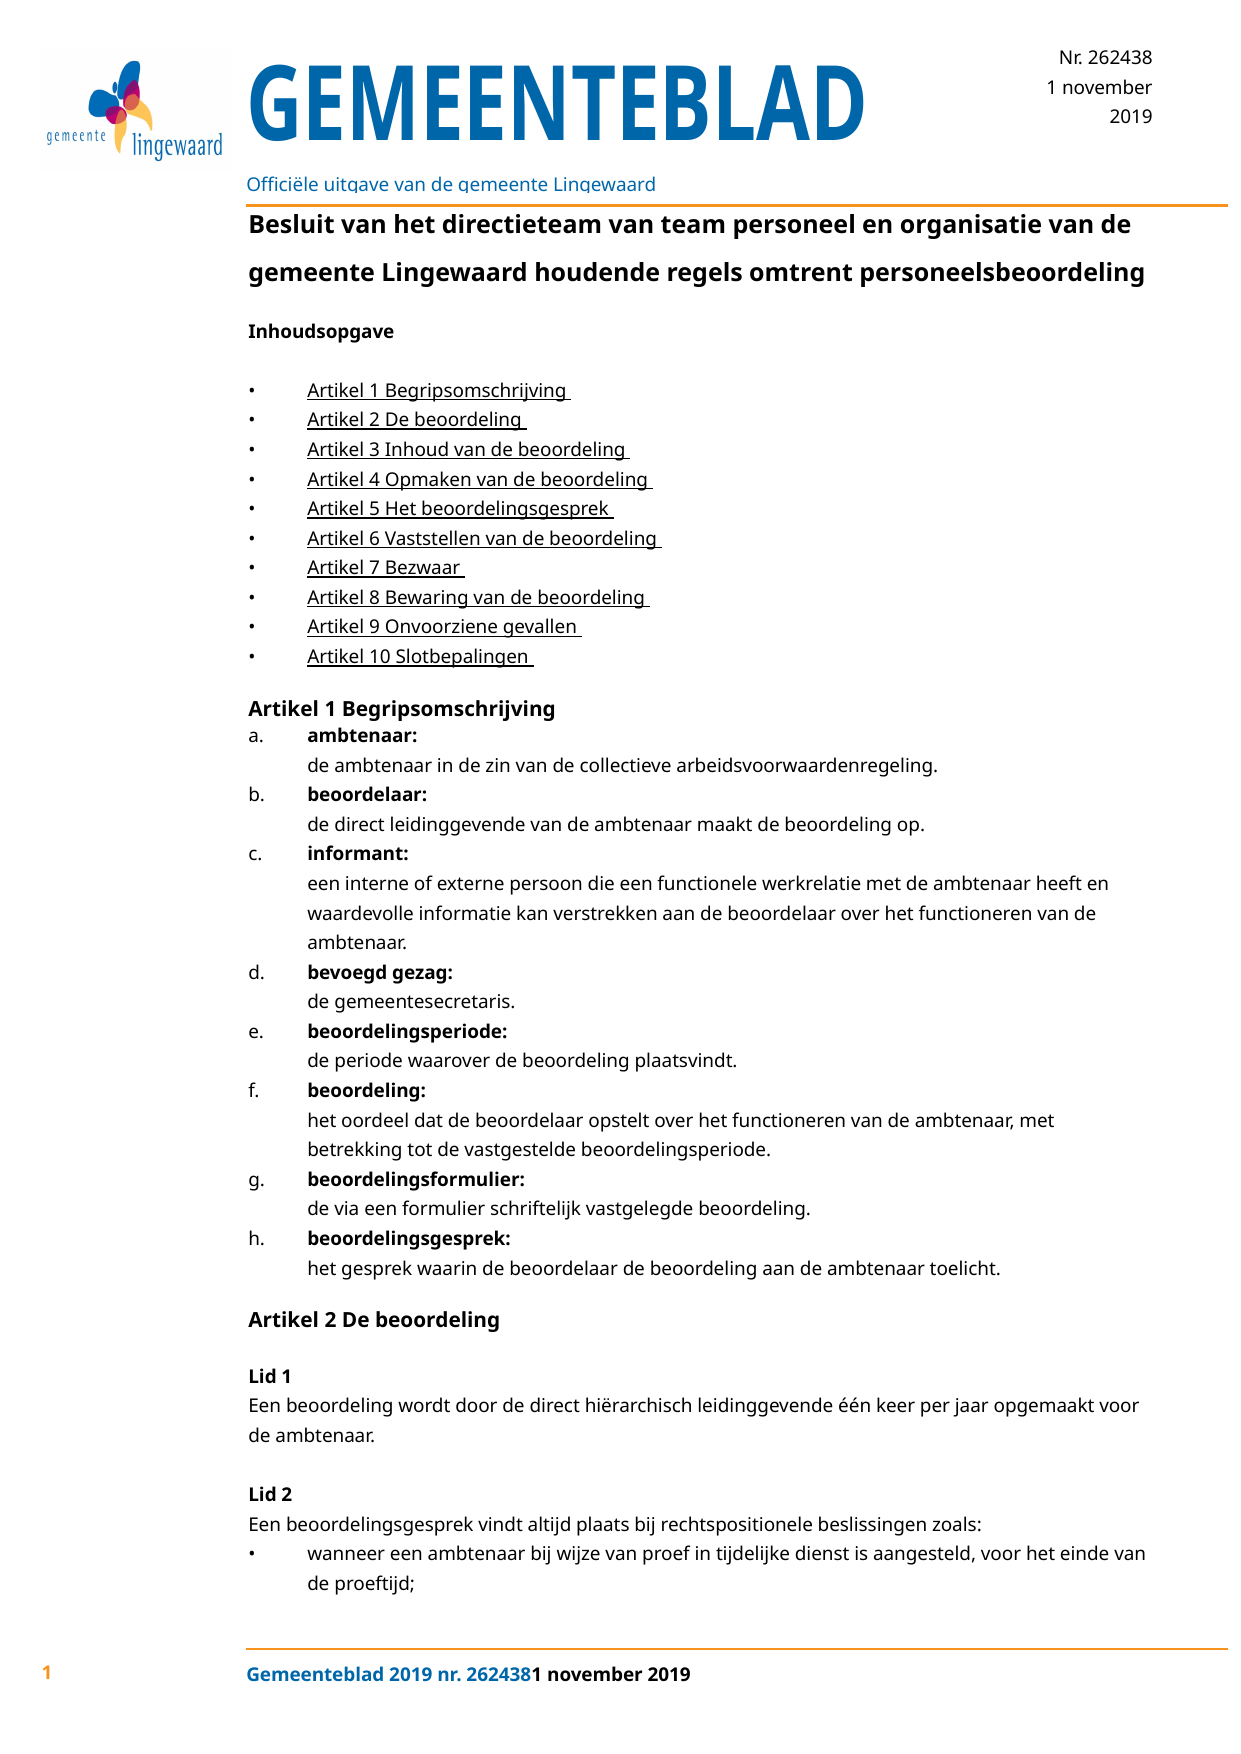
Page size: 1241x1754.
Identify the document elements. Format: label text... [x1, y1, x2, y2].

list Artikel 10 Slotbepalingen [248, 643, 1152, 669]
list de via een formulier schriftelijk vastgelegde beoordeling. [248, 1196, 1152, 1221]
text Besluit van het directieteam van team personeel en organisatie van de gemeente Lingewaard houdende regels omtrent personeelsbeoordeling [248, 207, 1152, 288]
list ambtenaar: [248, 722, 1152, 748]
list beoordelingsgesprek: [248, 1225, 1152, 1251]
list beoordelingsperiode: [248, 1018, 1152, 1044]
list een interne of externe persoon die een functionele werkrelatie met de ambtenaar heeft en waardevolle informatie kan verstrekken aan de beoordelaar over het functioneren van de ambtenaar. [248, 870, 1152, 955]
text Een beoordelingsgesprek vindt altijd plaats bij rechtspositionele beslissingen zoals: [248, 1511, 1152, 1537]
list Artikel 4 Opmaken van de beoordeling [248, 466, 1152, 492]
list beoordelingsformulier: [248, 1166, 1152, 1192]
list de gemeentesecretaris. [248, 988, 1152, 1014]
list beoordelaar: [248, 781, 1152, 807]
picture [41, 47, 231, 172]
text Artikel 2 De beoordeling [248, 1305, 1152, 1333]
text Artikel 1 Begripsomschrijving [248, 694, 1152, 722]
list Artikel 6 Vaststellen van de beoordeling [248, 525, 1152, 551]
list Artikel 7 Bezwaar [248, 554, 1152, 580]
list Artikel 9 Onvoorziene gevallen [248, 614, 1152, 639]
text Lid 1 [248, 1363, 1152, 1389]
list Artikel 3 Inhoud van de beoordeling [248, 436, 1152, 462]
list informant: [248, 841, 1152, 866]
list Artikel 2 De beoordeling [248, 407, 1152, 432]
list beoordeling: [248, 1077, 1152, 1103]
list het oordeel dat de beoordelaar opstelt over het functioneren van de ambtenaar, met betrekking tot de vastgestelde beoordelingsperiode. [248, 1107, 1152, 1162]
list Artikel 1 Begripsomschrijving [248, 377, 1152, 403]
text Een beoordeling wordt door de direct hiërarchisch leidinggevende één keer per jaar opgemaakt voor de ambtenaar. [248, 1393, 1152, 1448]
list de ambtenaar in de zin van de collectieve arbeidsvoorwaardenregeling. [248, 752, 1152, 777]
list de periode waarover de beoordeling plaatsvindt. [248, 1048, 1152, 1073]
list wanneer een ambtenaar bij wijze van proef in tijdelijke dienst is aangesteld, voor het einde van de proeftijd; [248, 1541, 1152, 1596]
list de direct leidinggevende van de ambtenaar maakt de beoordeling op. [248, 811, 1152, 837]
list bevoegd gezag: [248, 959, 1152, 984]
text Inhoudsopgave [248, 318, 1152, 344]
list Artikel 8 Bewaring van de beoordeling [248, 584, 1152, 610]
list Artikel 5 Het beoordelingsgesprek [248, 495, 1152, 521]
list het gesprek waarin de beoordelaar de beoordeling aan de ambtenaar toelicht. [248, 1255, 1152, 1280]
text Lid 2 [248, 1481, 1152, 1507]
